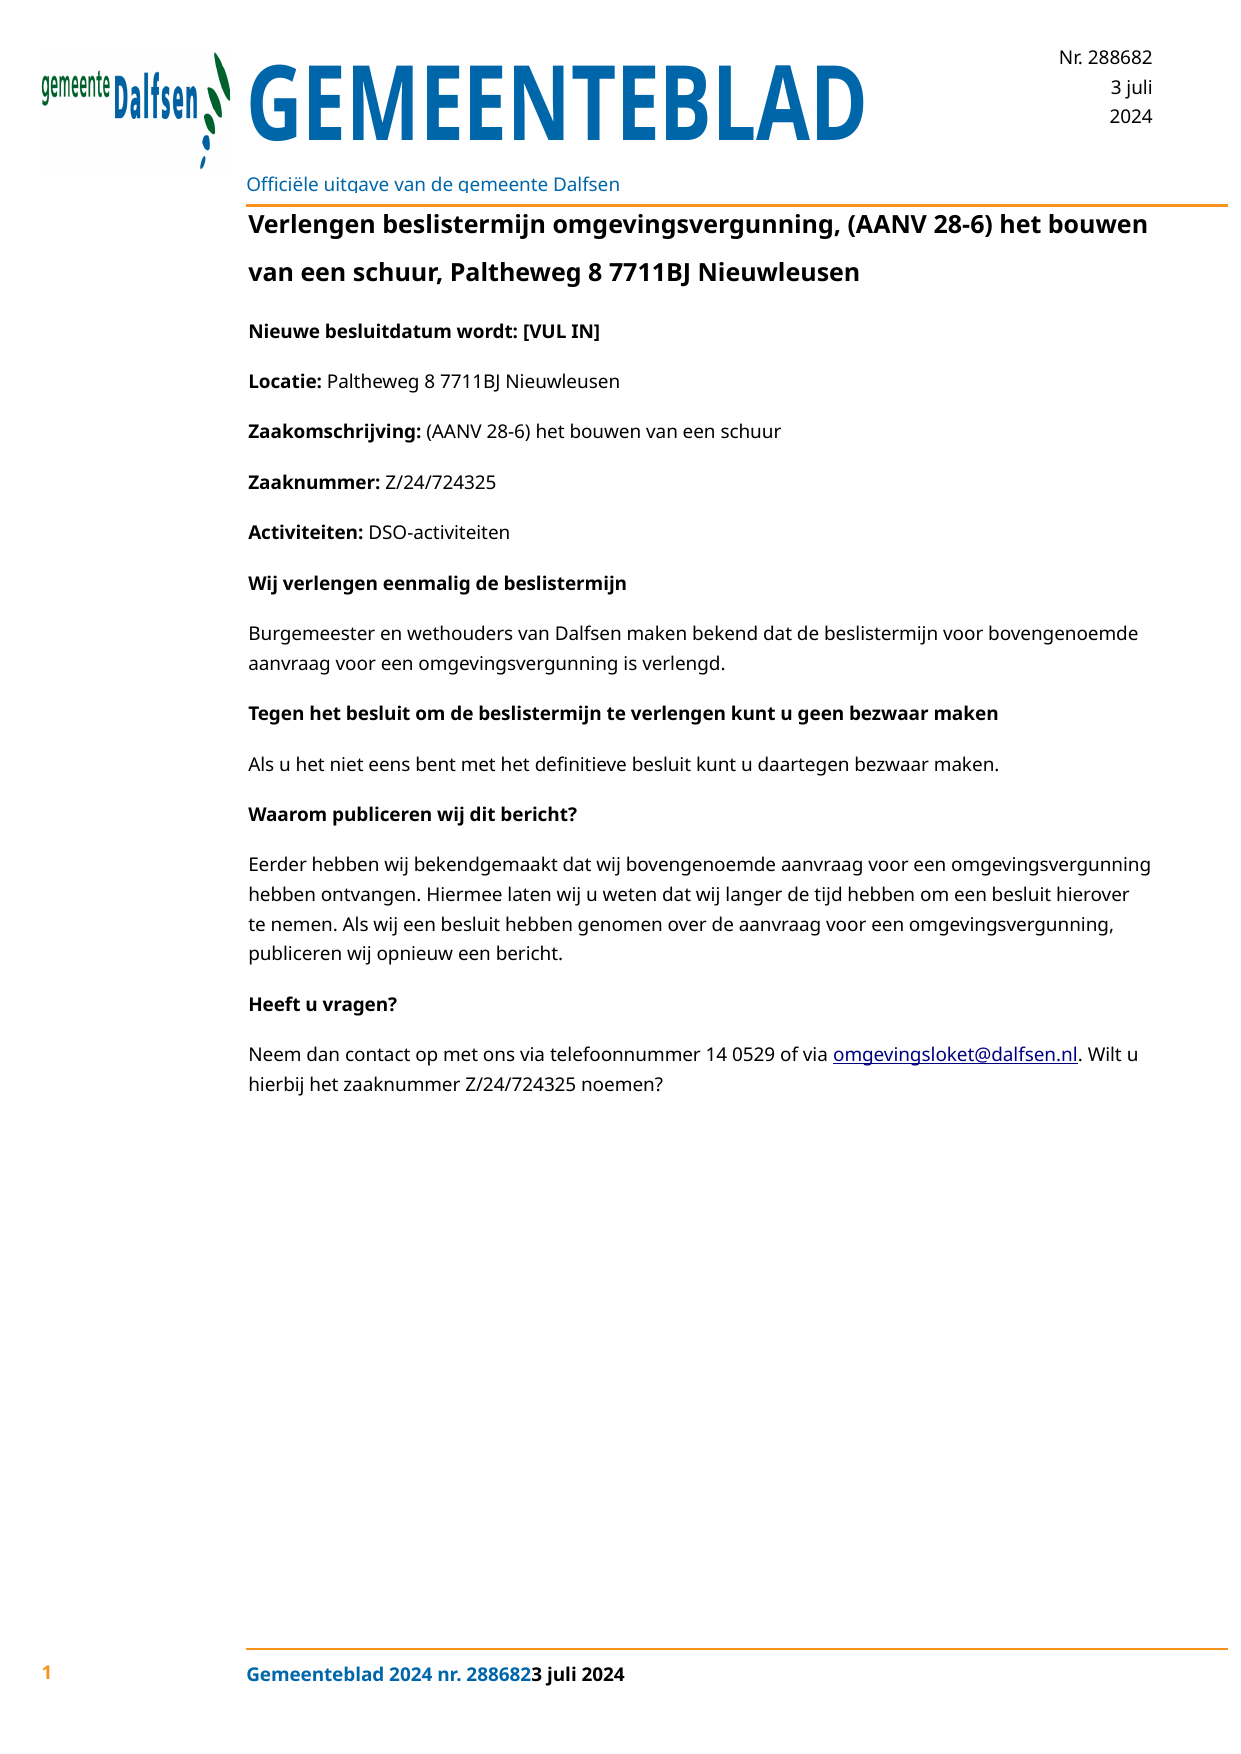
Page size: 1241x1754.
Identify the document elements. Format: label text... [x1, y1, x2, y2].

text Als u het niet eens bent met het definitieve besluit kunt u daartegen bezwaar maken. [248, 751, 1152, 777]
text Heeft u vragen? [248, 991, 1152, 1017]
text Verlengen beslistermijn omgevingsvergunning, (AANV 28-6) het bouwen van een schuur, Paltheweg 8 7711BJ Nieuwleusen [248, 207, 1152, 288]
text Zaaknummer: Z/24/724325 [248, 469, 1152, 495]
text Tegen het besluit om de beslistermijn te verlengen kunt u geen bezwaar maken [248, 700, 1152, 726]
text Burgemeester en wethouders van Dalfsen maken bekend dat de beslistermijn voor bovengenoemde aanvraag voor een omgevingsvergunning is verlengd. [248, 620, 1152, 676]
text Waarom publiceren wij dit bericht? [248, 801, 1152, 827]
text Eerder hebben wij bekendgemaakt dat wij bovengenoemde aanvraag voor een omgevingsvergunning hebben ontvangen. Hiermee laten wij u weten dat wij langer de tijd hebben om een besluit hierover te nemen. Als wij een besluit hebben genomen over de aanvraag voor een omgevingsvergunning, publiceren wij opnieuw een bericht. [248, 852, 1152, 966]
text Wij verlengen eenmalig de beslistermijn [248, 570, 1152, 596]
text Activiteiten: DSO-activiteiten [248, 519, 1152, 545]
text Locatie: Paltheweg 8 7711BJ Nieuwleusen [248, 368, 1152, 394]
text Neem dan contact op met ons via telefoonnummer 14 0529 of via omgevingsloket@dalfsen.nl. Wilt u hierbij het zaaknummer Z/24/724325 noemen? [248, 1041, 1152, 1097]
picture [41, 47, 231, 172]
text Nieuwe besluitdatum wordt: [VUL IN] [248, 318, 1152, 344]
text Zaakomschrijving: (AANV 28-6) het bouwen van een schuur [248, 419, 1152, 444]
